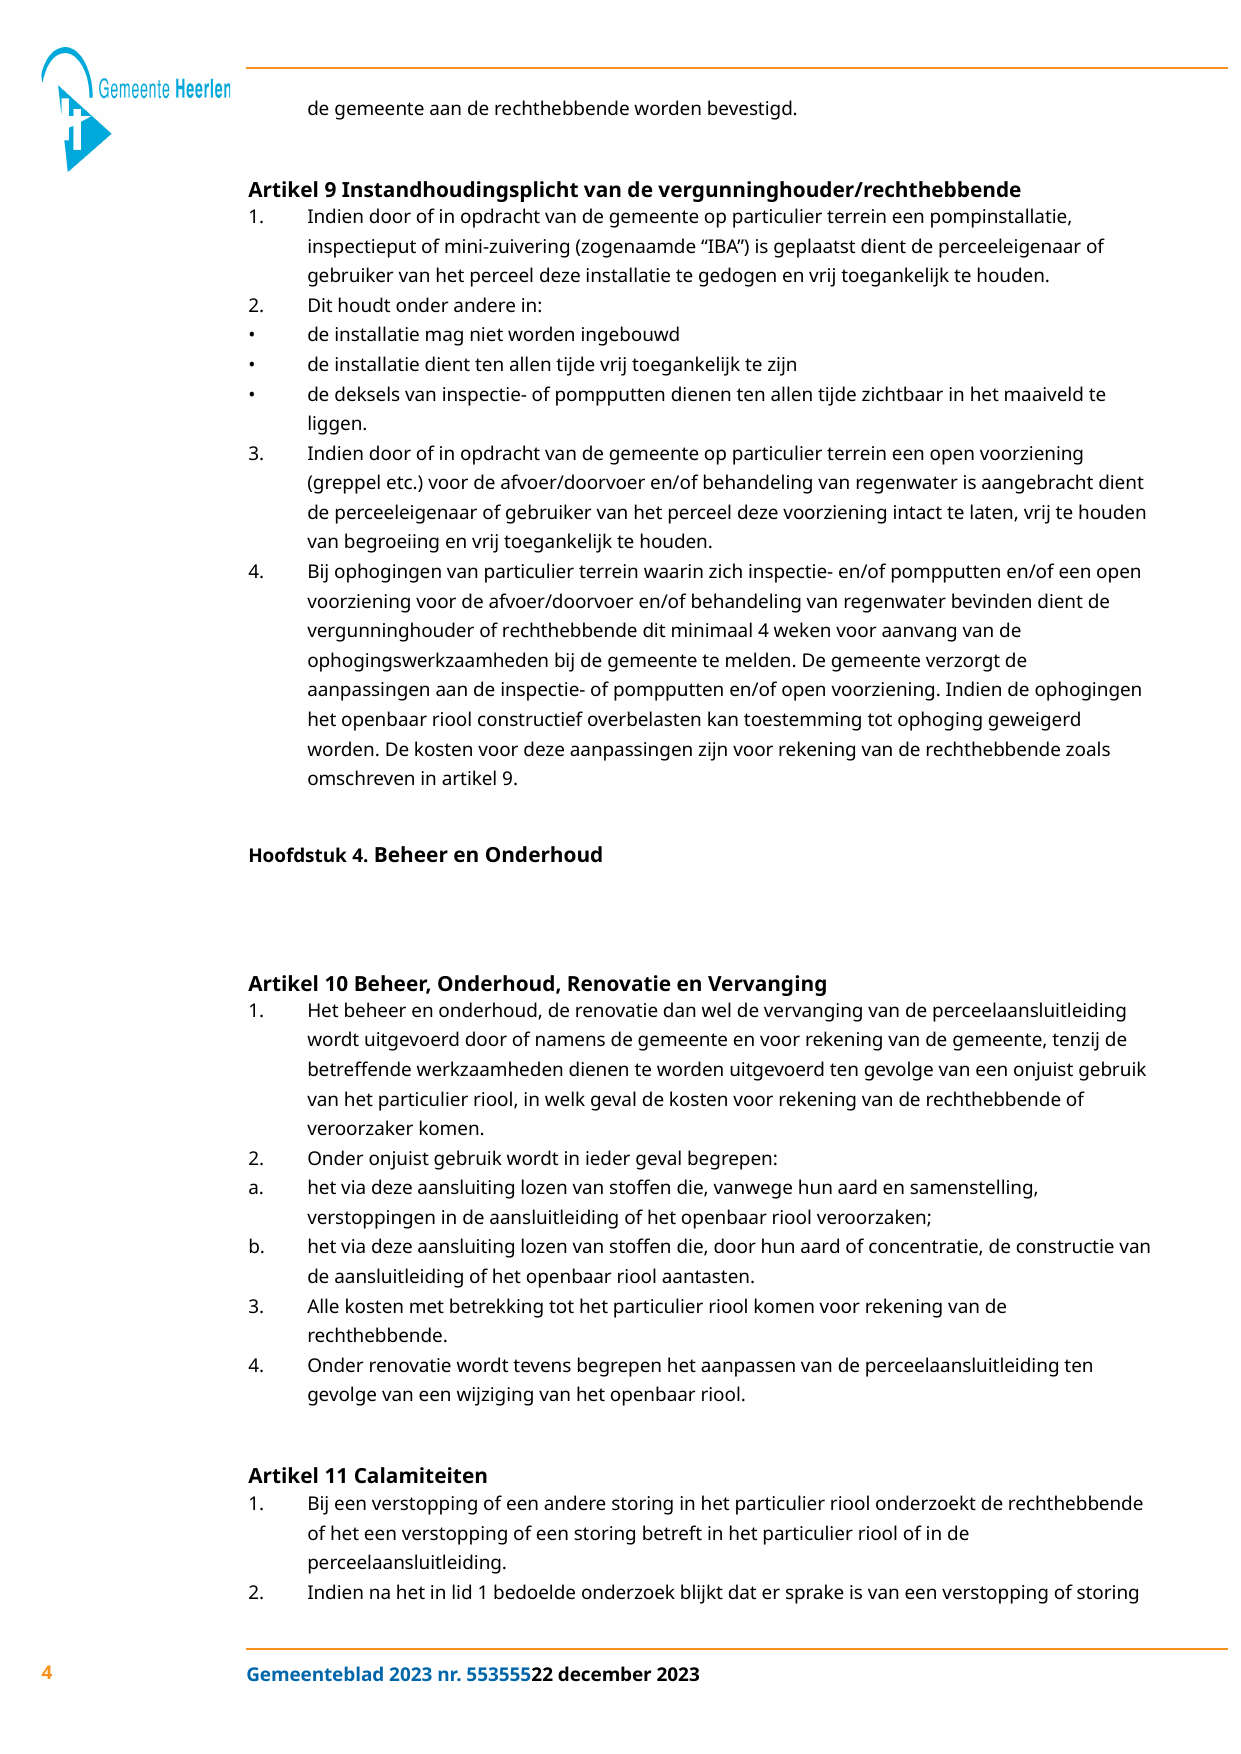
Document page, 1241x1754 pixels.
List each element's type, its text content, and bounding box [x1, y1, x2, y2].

list Onder renovatie wordt tevens begrepen het aanpassen van de perceelaansluitleiding ten gevolge van een wijziging van het openbaar riool. [248, 1352, 1152, 1407]
picture [41, 47, 59, 70]
list Het beheer en onderhoud, de renovatie dan wel de vervanging van de perceelaansluitleiding wordt uitgevoerd door of namens de gemeente en voor rekening van de gemeente, tenzij de betreffende werkzaamheden dienen te worden uitgevoerd ten gevolge van een onjuist gebruik van het particulier riool, in welk geval de kosten voor rekening van de rechthebbende of veroorzaker komen. [248, 997, 1152, 1141]
list de installatie mag niet worden ingebouwd [248, 322, 1152, 347]
list Onder onjuist gebruik wordt in ieder geval begrepen: [248, 1145, 1152, 1171]
list Indien door of in opdracht van de gemeente op particulier terrein een pompinstallatie, inspectieput of mini-zuivering (zogenaamde “IBA”) is geplaatst dient de perceeleigenaar of gebruiker van het perceel deze installatie te gedogen en vrij toegankelijk te houden. [248, 203, 1152, 288]
list Dit houdt onder andere in: [248, 292, 1152, 318]
list Indien na het in lid 1 bedoelde onderzoek blijkt dat er sprake is van een verstopping of storing [248, 1579, 1152, 1604]
picture [41, 47, 231, 172]
list het via deze aansluiting lozen van stoffen die, door hun aard of concentratie, de constructie van de aansluitleiding of het openbaar riool aantasten. [248, 1234, 1152, 1289]
list Bij ophogingen van particulier terrein waarin zich inspectie- en/of pompputten en/of een open voorziening voor de afvoer/doorvoer en/of behandeling van regenwater bevinden dient de vergunninghouder of rechthebbende dit minimaal 4 weken voor aanvang van de ophogingswerkzaamheden bij de gemeente te melden. De gemeente verzorgt de aanpassingen aan de inspectie- of pompputten en/of open voorziening. Indien de ophogingen het openbaar riool constructief overbelasten kan toestemming tot ophoging geweigerd worden. De kosten voor deze aanpassingen zijn voor rekening van de rechthebbende zoals omschreven in artikel 9. [248, 558, 1152, 791]
text Hoofdstuk 4. Beheer en Onderhoud [248, 841, 1152, 869]
list Alle kosten met betrekking tot het particulier riool komen voor rekening van de rechthebbende. [248, 1293, 1152, 1348]
list het via deze aansluiting lozen van stoffen die, vanwege hun aard en samenstelling, verstoppingen in de aansluitleiding of het openbaar riool veroorzaken; [248, 1174, 1152, 1230]
list de gemeente aan de rechthebbende worden bevestigd. [248, 95, 1152, 121]
text Artikel 11 Calamiteiten [248, 1462, 1152, 1490]
list Bij een verstopping of een andere storing in het particulier riool onderzoekt de rechthebbende of het een verstopping of een storing betreft in het particulier riool of in de perceelaansluitleiding. [248, 1490, 1152, 1575]
text Artikel 10 Beheer, Onderhoud, Renovatie en Vervanging [248, 969, 1152, 997]
list Indien door of in opdracht van de gemeente op particulier terrein een open voorziening (greppel etc.) voor de afvoer/doorvoer en/of behandeling van regenwater is aangebracht dient de perceeleigenaar of gebruiker van het perceel deze voorziening intact te laten, vrij te houden van begroeiing en vrij toegankelijk te houden. [248, 440, 1152, 554]
list de deksels van inspectie- of pompputten dienen ten allen tijde zichtbaar in het maaiveld te liggen. [248, 381, 1152, 436]
text Artikel 9 Instandhoudingsplicht van de vergunninghouder/rechthebbende [248, 175, 1152, 203]
list de installatie dient ten allen tijde vrij toegankelijk te zijn [248, 351, 1152, 377]
